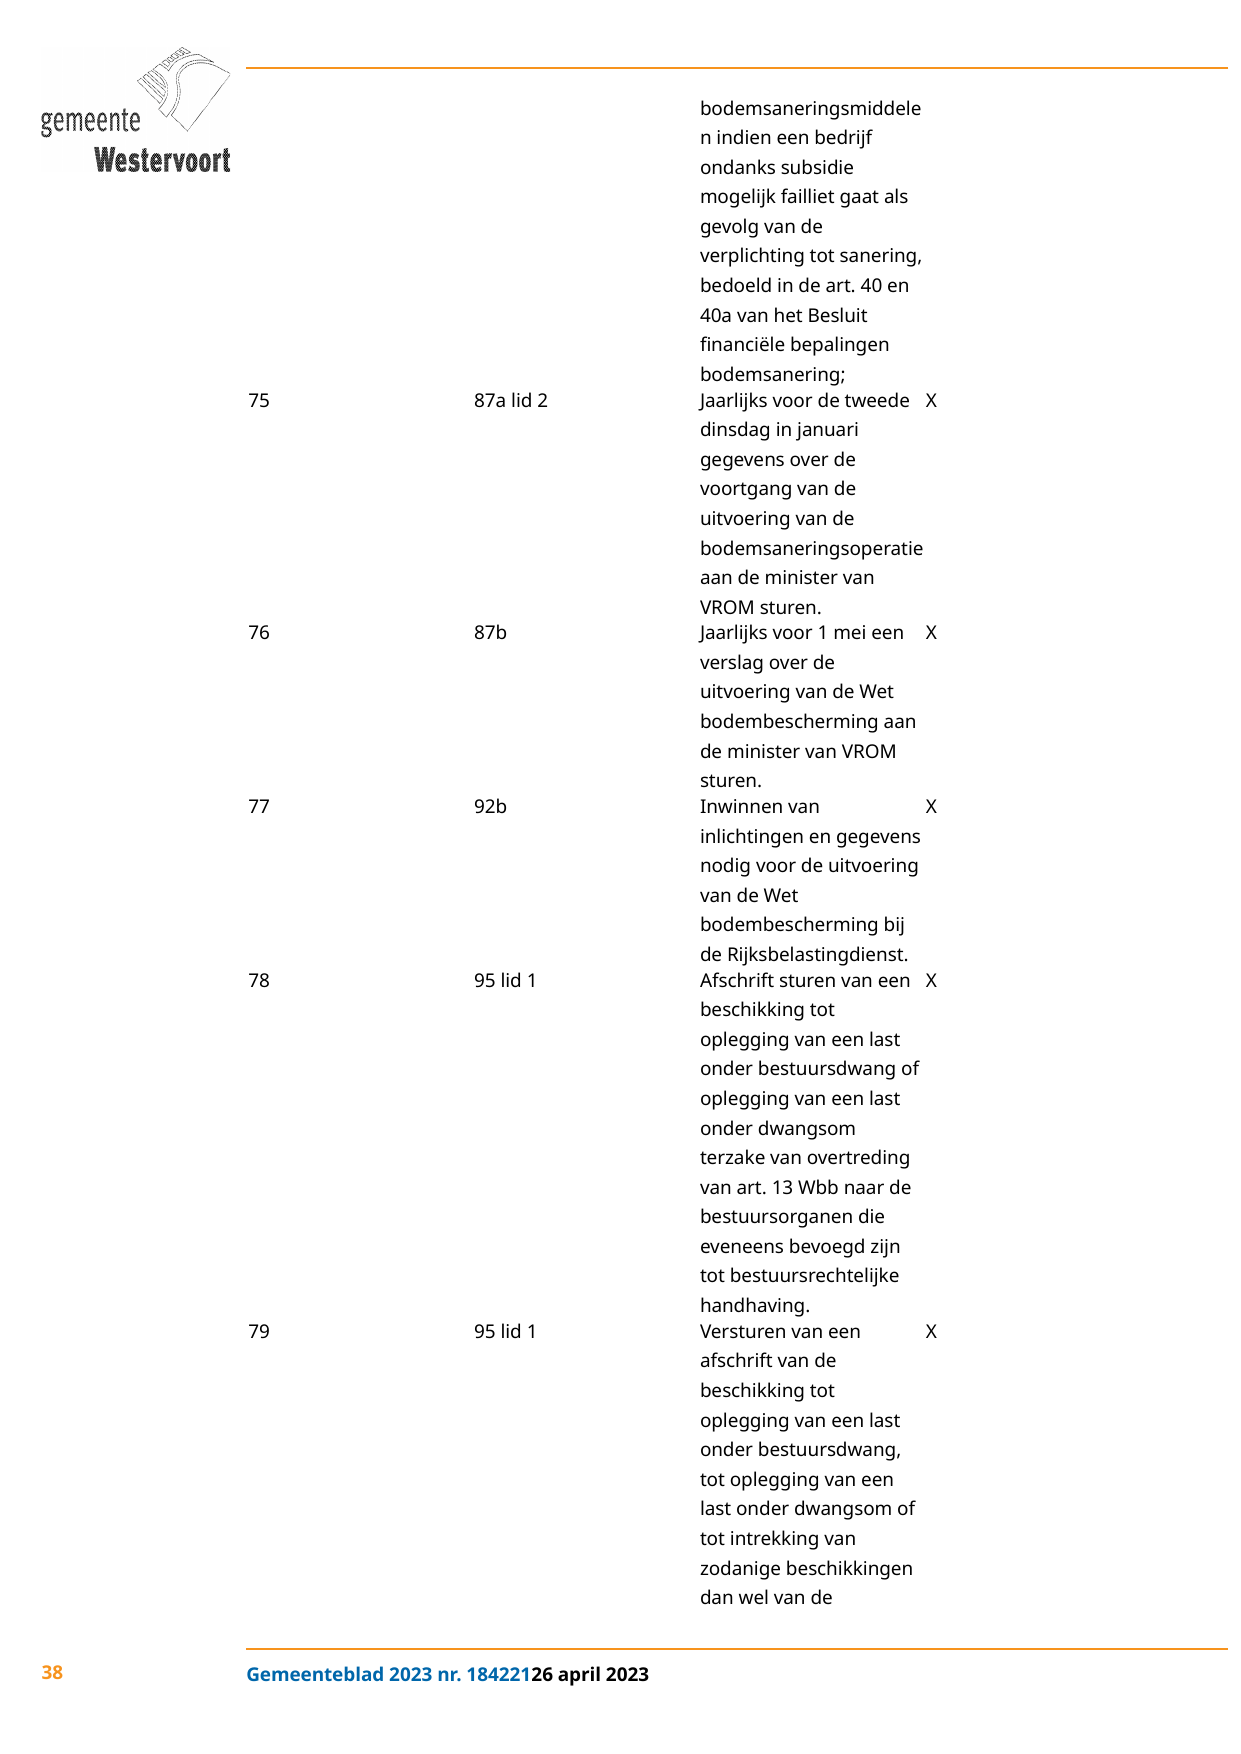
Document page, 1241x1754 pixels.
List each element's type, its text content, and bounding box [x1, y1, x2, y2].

table_cell [926, 95, 1152, 387]
table_cell 75 [248, 387, 474, 619]
table_cell X [926, 793, 1152, 967]
table_cell X [926, 967, 1152, 1318]
table_cell 95 lid 1 [474, 1318, 700, 1610]
table_cell 95 lid 1 [474, 967, 700, 1318]
table_cell Inwinnen van inlichtingen en gegevens nodig voor de uitvoering van de Wet bodembescherming bij de Rijksbelastingdienst. [700, 793, 926, 967]
table_cell X [926, 387, 1152, 619]
table_cell Jaarlijks voor 1 mei een verslag over de uitvoering van de Wet bodembescherming aan de minister van VROM sturen. [700, 620, 926, 793]
table_cell Jaarlijks voor de tweede dinsdag in januari gegevens over de voortgang van de uitvoering van de bodemsaneringsoperatie aan de minister van VROM sturen. [700, 387, 926, 619]
table_cell Versturen van een afschrift van de beschikking tot oplegging van een last onder bestuursdwang, tot oplegging van een last onder dwangsom of tot intrekking van zodanige beschikkingen dan wel van de [700, 1318, 926, 1610]
table_cell X [926, 620, 1152, 793]
picture [41, 47, 231, 172]
table_cell 79 [248, 1318, 474, 1610]
table_cell 78 [248, 967, 474, 1318]
table_cell 92b [474, 793, 700, 967]
table_cell 87a lid 2 [474, 387, 700, 619]
table_cell 77 [248, 793, 474, 967]
table_cell 87b [474, 620, 700, 793]
table_cell bodemsaneringsmiddelen indien een bedrijf ondanks subsidie mogelijk failliet gaat als gevolg van de verplichting tot sanering, bedoeld in de art. 40 en 40a van het Besluit financiële bepalingen bodemsanering; [700, 95, 926, 387]
table_cell 76 [248, 620, 474, 793]
table_cell [248, 95, 474, 387]
table_cell Afschrift sturen van een beschikking tot oplegging van een last onder bestuursdwang of oplegging van een last onder dwangsom terzake van overtreding van art. 13 Wbb naar de bestuursorganen die eveneens bevoegd zijn tot bestuursrechtelijke handhaving. [700, 967, 926, 1318]
table_cell [474, 95, 700, 387]
table_cell X [926, 1318, 1152, 1610]
